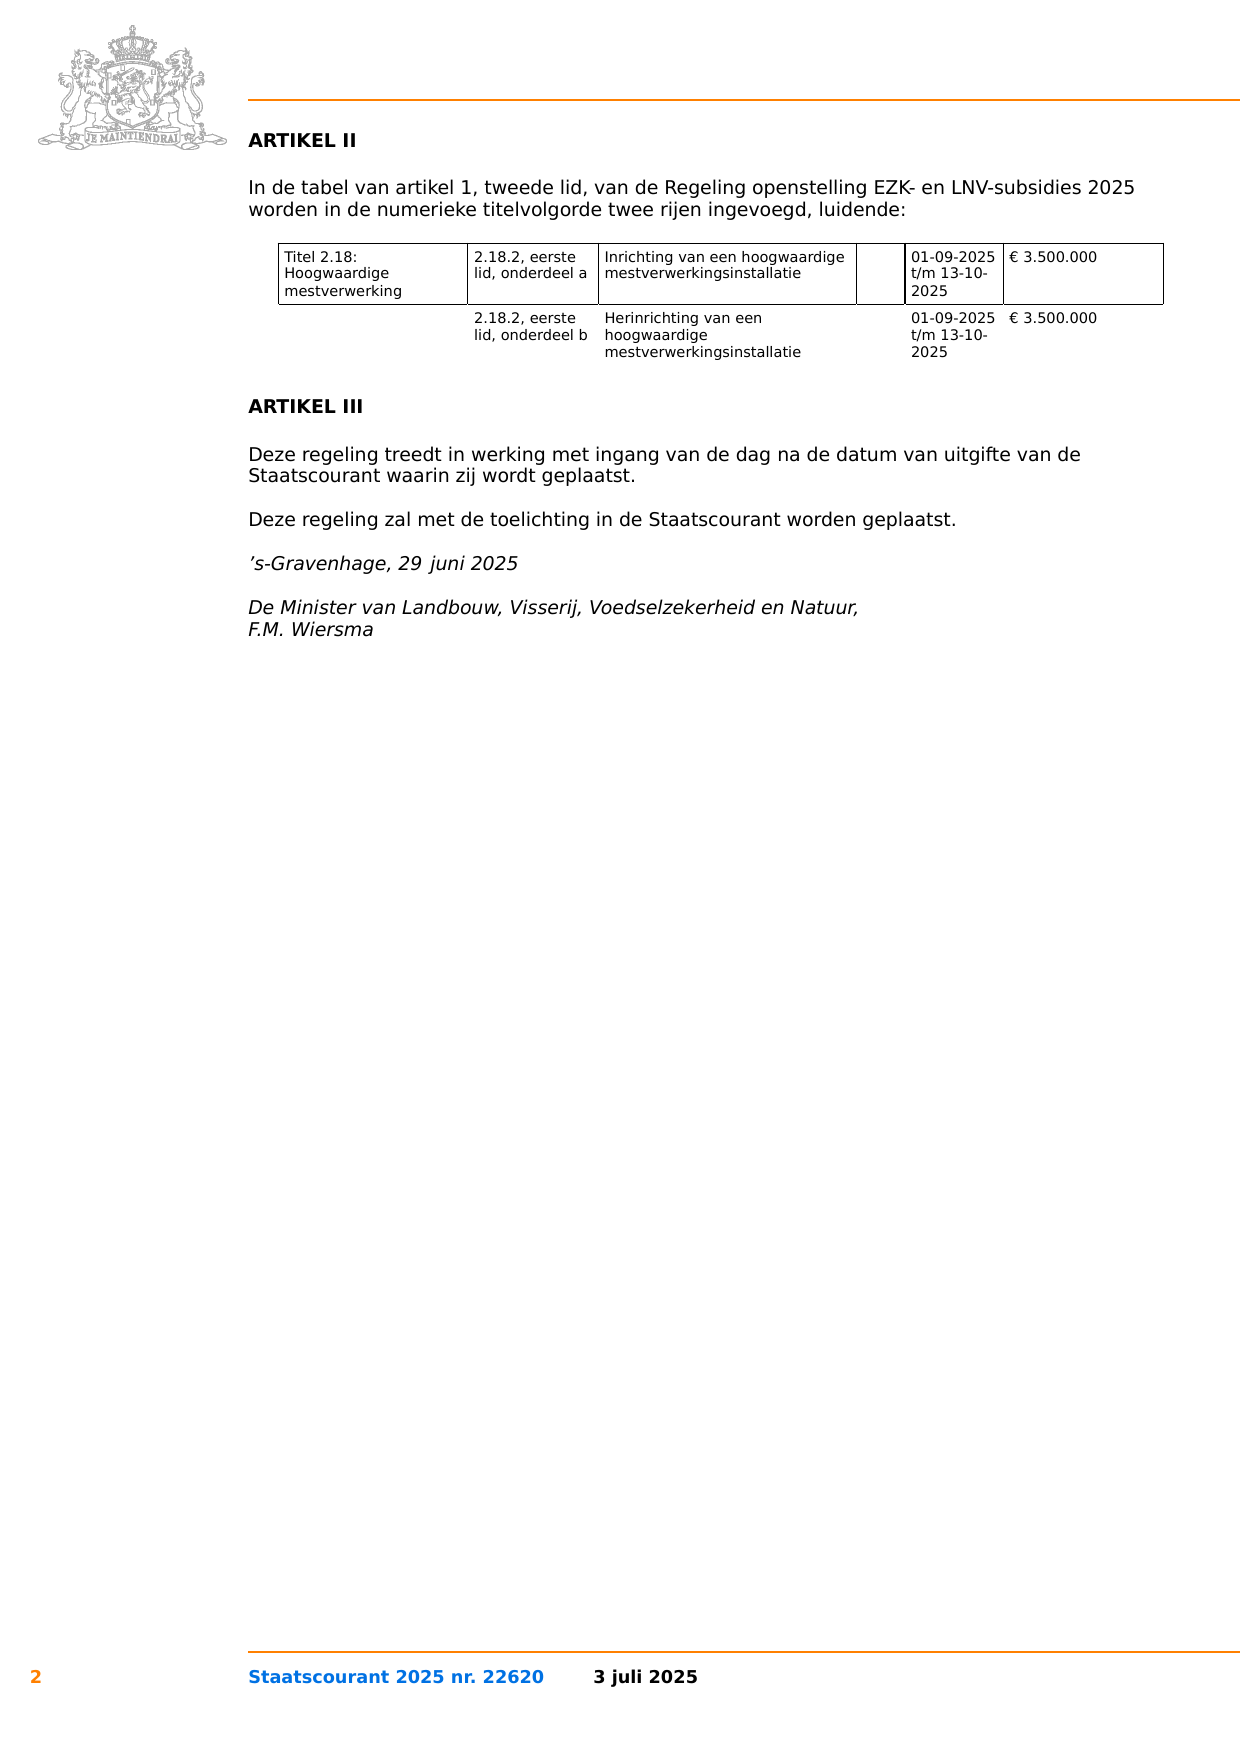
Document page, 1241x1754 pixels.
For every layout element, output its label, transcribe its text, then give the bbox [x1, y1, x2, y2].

picture [38, 25, 227, 150]
text In de tabel van artikel 1, tweede lid, van de Regeling openstelling EZK- en LNV-subsidies 2025 worden in de numerieke titelvolgorde twee rijen ingevoegd, luidende: [248, 177, 1163, 221]
text ’s-Gravenhage, 29 juni 2025 [248, 553, 1163, 575]
table_header € 3.500.000 [1004, 244, 1163, 304]
table_header Inrichting van een hoogwaardige mestverwerkingsinstallatie [599, 244, 856, 304]
table_cell € 3.500.000 [1004, 305, 1163, 365]
table_cell 01-09-2025 t/m 13-10-2025 [906, 305, 1003, 365]
table_header Titel 2.18: Hoogwaardige mestverwerking [279, 244, 467, 304]
subtitle ARTIKEL II [248, 130, 1163, 152]
text De Minister van Landbouw, Visserij, Voedselzekerheid en Natuur, F.M. Wiersma [248, 597, 1163, 641]
table_cell 2.18.2, eerste lid, onderdeel b [468, 305, 598, 365]
table_header [857, 244, 904, 304]
text Deze regeling treedt in werking met ingang van de dag na de datum van uitgifte van de Staatscourant waarin zij wordt geplaatst. [248, 443, 1163, 487]
table_cell Herinrichting van een hoogwaardige mestverwerkingsinstallatie [599, 305, 856, 365]
table_cell [857, 305, 904, 365]
table_cell [279, 305, 467, 365]
table_header 01-09-2025 t/m 13-10-2025 [906, 244, 1003, 304]
text Deze regeling zal met de toelichting in de Staatscourant worden geplaatst. [248, 509, 1163, 531]
table_header 2.18.2, eerste lid, onderdeel a [468, 244, 598, 304]
subtitle ARTIKEL III [248, 396, 1163, 418]
